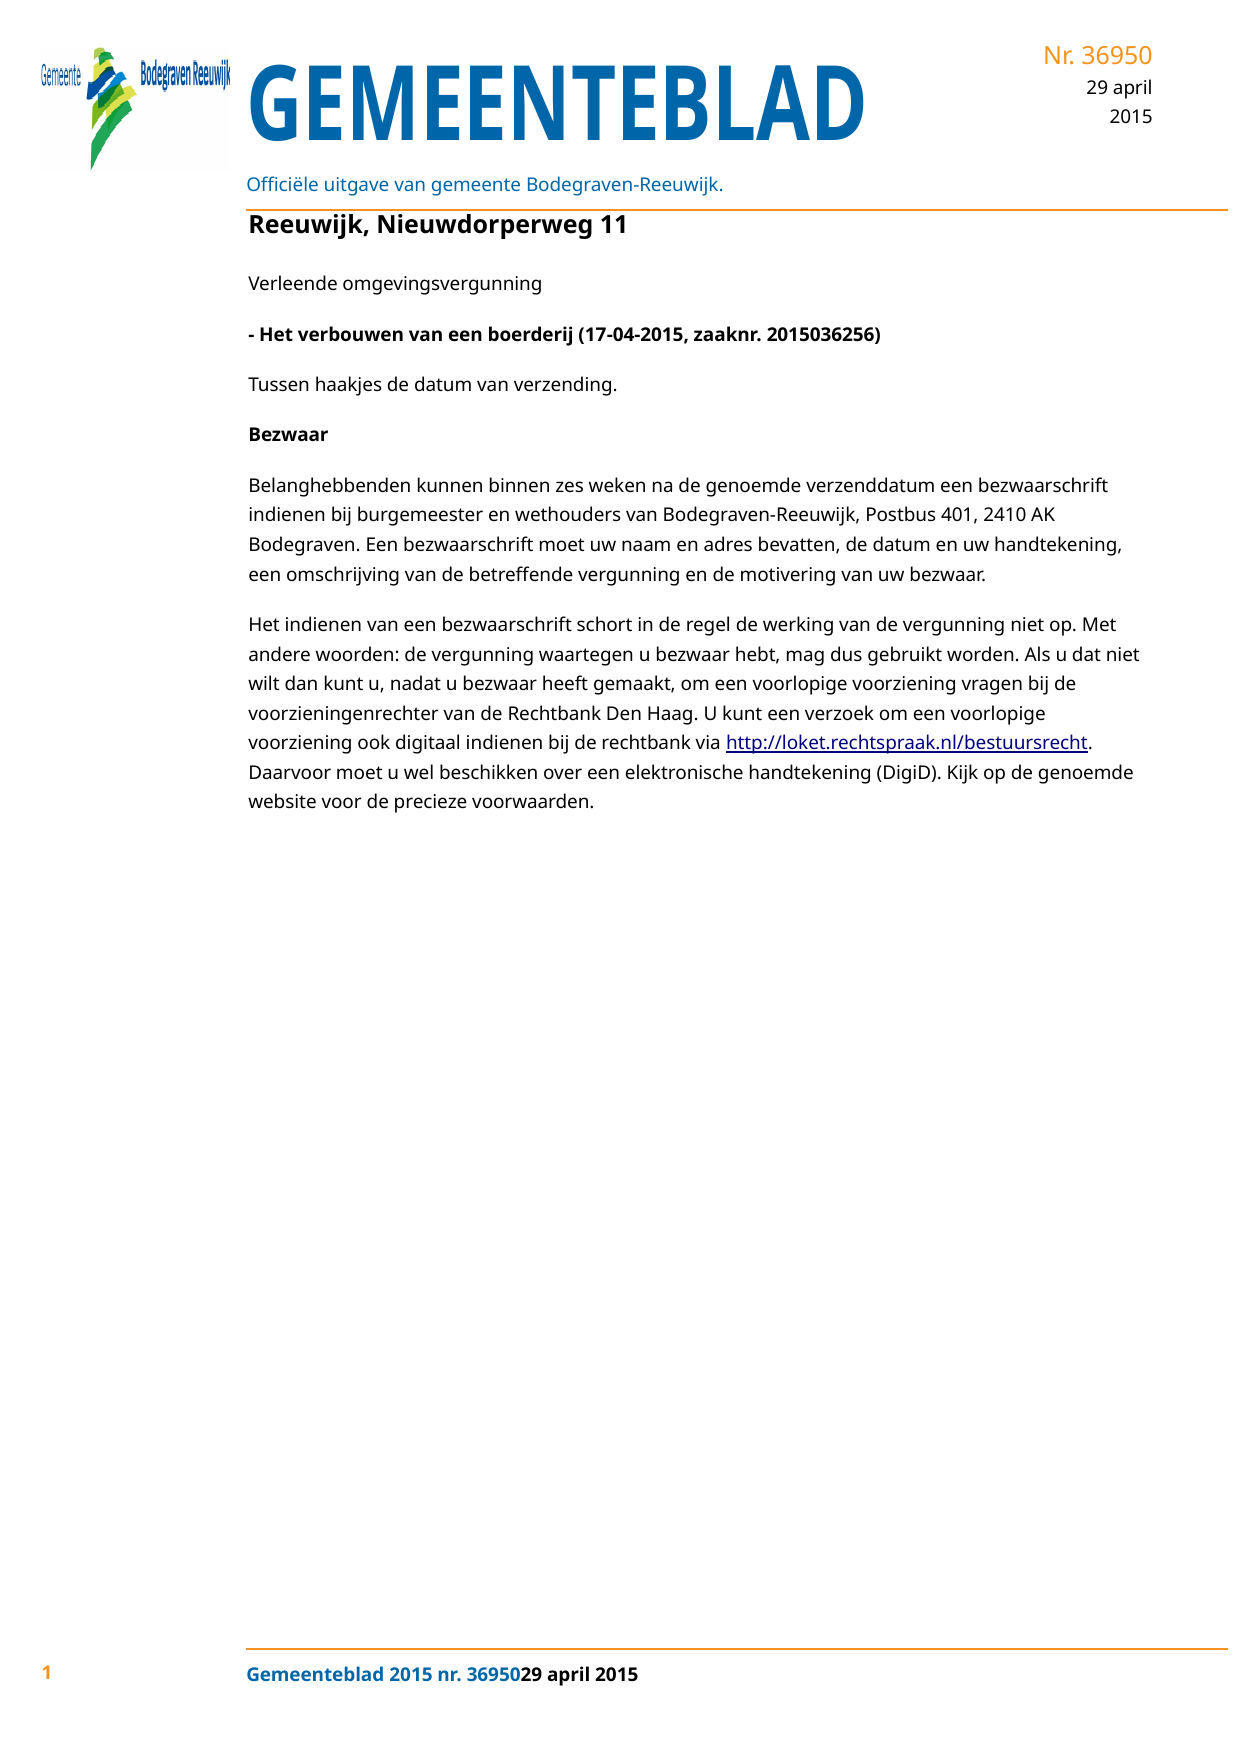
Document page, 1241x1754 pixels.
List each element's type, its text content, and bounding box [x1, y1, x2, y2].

text Het indienen van een bezwaarschrift schort in de regel de werking van de vergunning niet op. Met andere woorden: de vergunning waartegen u bezwaar hebt, mag dus gebruikt worden. Als u dat niet wilt dan kunt u, nadat u bezwaar heeft gemaakt, om een voorlopige voorziening vragen bij de voorzieningenrechter van de Rechtbank Den Haag. U kunt een verzoek om een voorlopige voorziening ook digitaal indienen bij de rechtbank via http://loket.rechtspraak.nl/bestuursrecht. Daarvoor moet u wel beschikken over een elektronische handtekening (DigiD). Kijk op de genoemde website voor de precieze voorwaarden. [248, 611, 1152, 814]
text Bezwaar [248, 422, 1152, 447]
picture [41, 47, 231, 172]
text Tussen haakjes de datum van verzending. [248, 371, 1152, 397]
text - Het verbouwen van een boerderij (17‑04‑2015, zaaknr. 2015036256) [248, 321, 1152, 346]
text Reeuwijk, Nieuwdorperweg 11 [248, 211, 1152, 241]
text Belanghebbenden kunnen binnen zes weken na de genoemde verzenddatum een bezwaarschrift indienen bij burgemeester en wethouders van Bodegraven-Reeuwijk, Postbus 401, 2410 AK Bodegraven. Een bezwaarschrift moet uw naam en adres bevatten, de datum en uw handtekening, een omschrijving van de betreffende vergunning en de motivering van uw bezwaar. [248, 472, 1152, 586]
text Verleende omgevingsvergunning [248, 270, 1152, 296]
